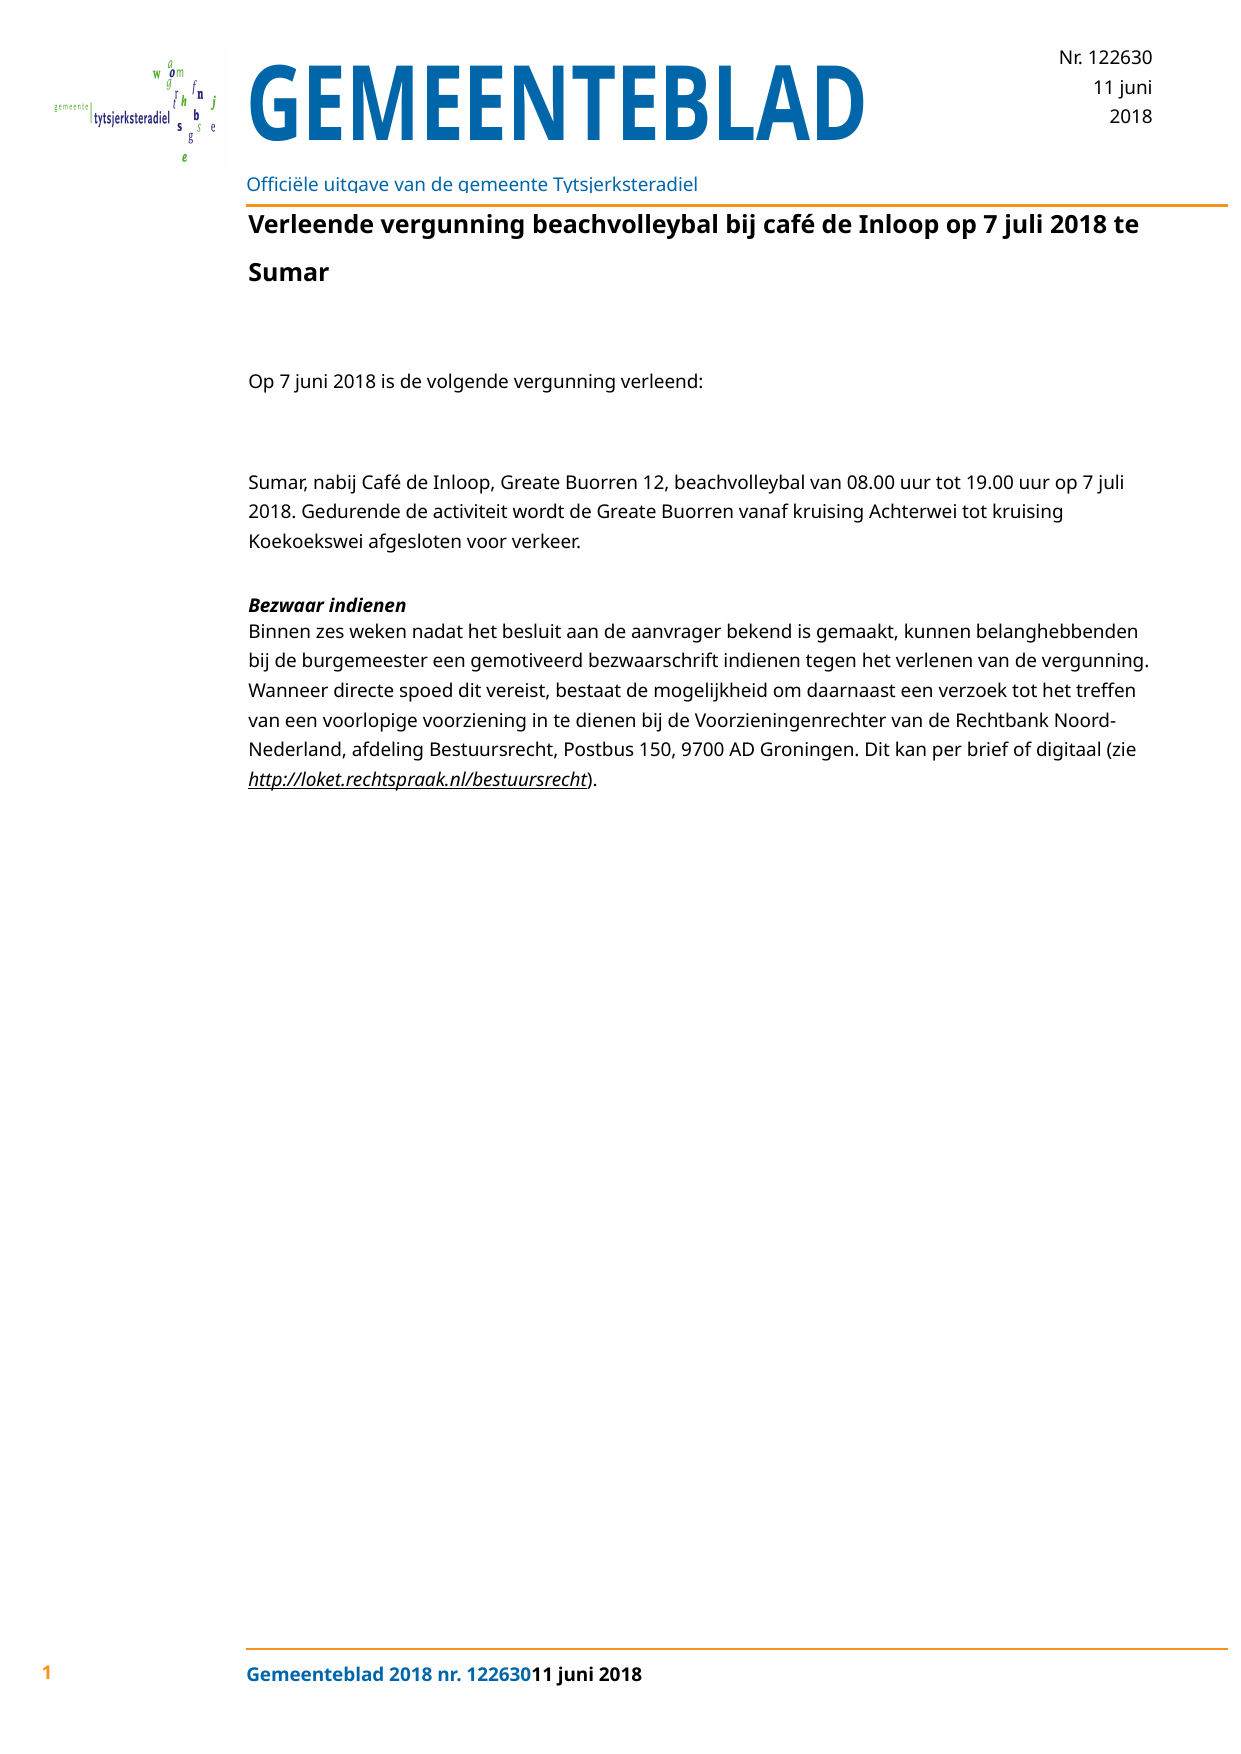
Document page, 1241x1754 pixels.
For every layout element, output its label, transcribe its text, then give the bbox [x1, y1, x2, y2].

picture [41, 47, 231, 172]
text Verleende vergunning beachvolleybal bij café de Inloop op 7 juli 2018 te Sumar [248, 207, 1152, 288]
text Binnen zes weken nadat het besluit aan de aanvrager bekend is gemaakt, kunnen belanghebbenden bij de burgemeester een gemotiveerd bezwaarschrift indienen tegen het verlenen van de vergunning. Wanneer directe spoed dit vereist, bestaat de mogelijkheid om daarnaast een verzoek tot het treffen van een voorlopige voorziening in te dienen bij de Voorzieningenrechter van de Rechtbank Noord-Nederland, afdeling Bestuursrecht, Postbus 150, 9700 AD Groningen. Dit kan per brief of digitaal (zie http://loket.rechtspraak.nl/bestuursrecht). [248, 618, 1152, 792]
text Sumar, nabij Café de Inloop, Greate Buorren 12, beachvolleybal van 08.00 uur tot 19.00 uur op 7 juli 2018. Gedurende de activiteit wordt de Greate Buorren vanaf kruising Achterwei tot kruising Koekoekswei afgesloten voor verkeer. [248, 469, 1152, 554]
text Op 7 juni 2018 is de volgende vergunning verleend: [248, 368, 1152, 394]
text Bezwaar indienen [248, 592, 1152, 618]
